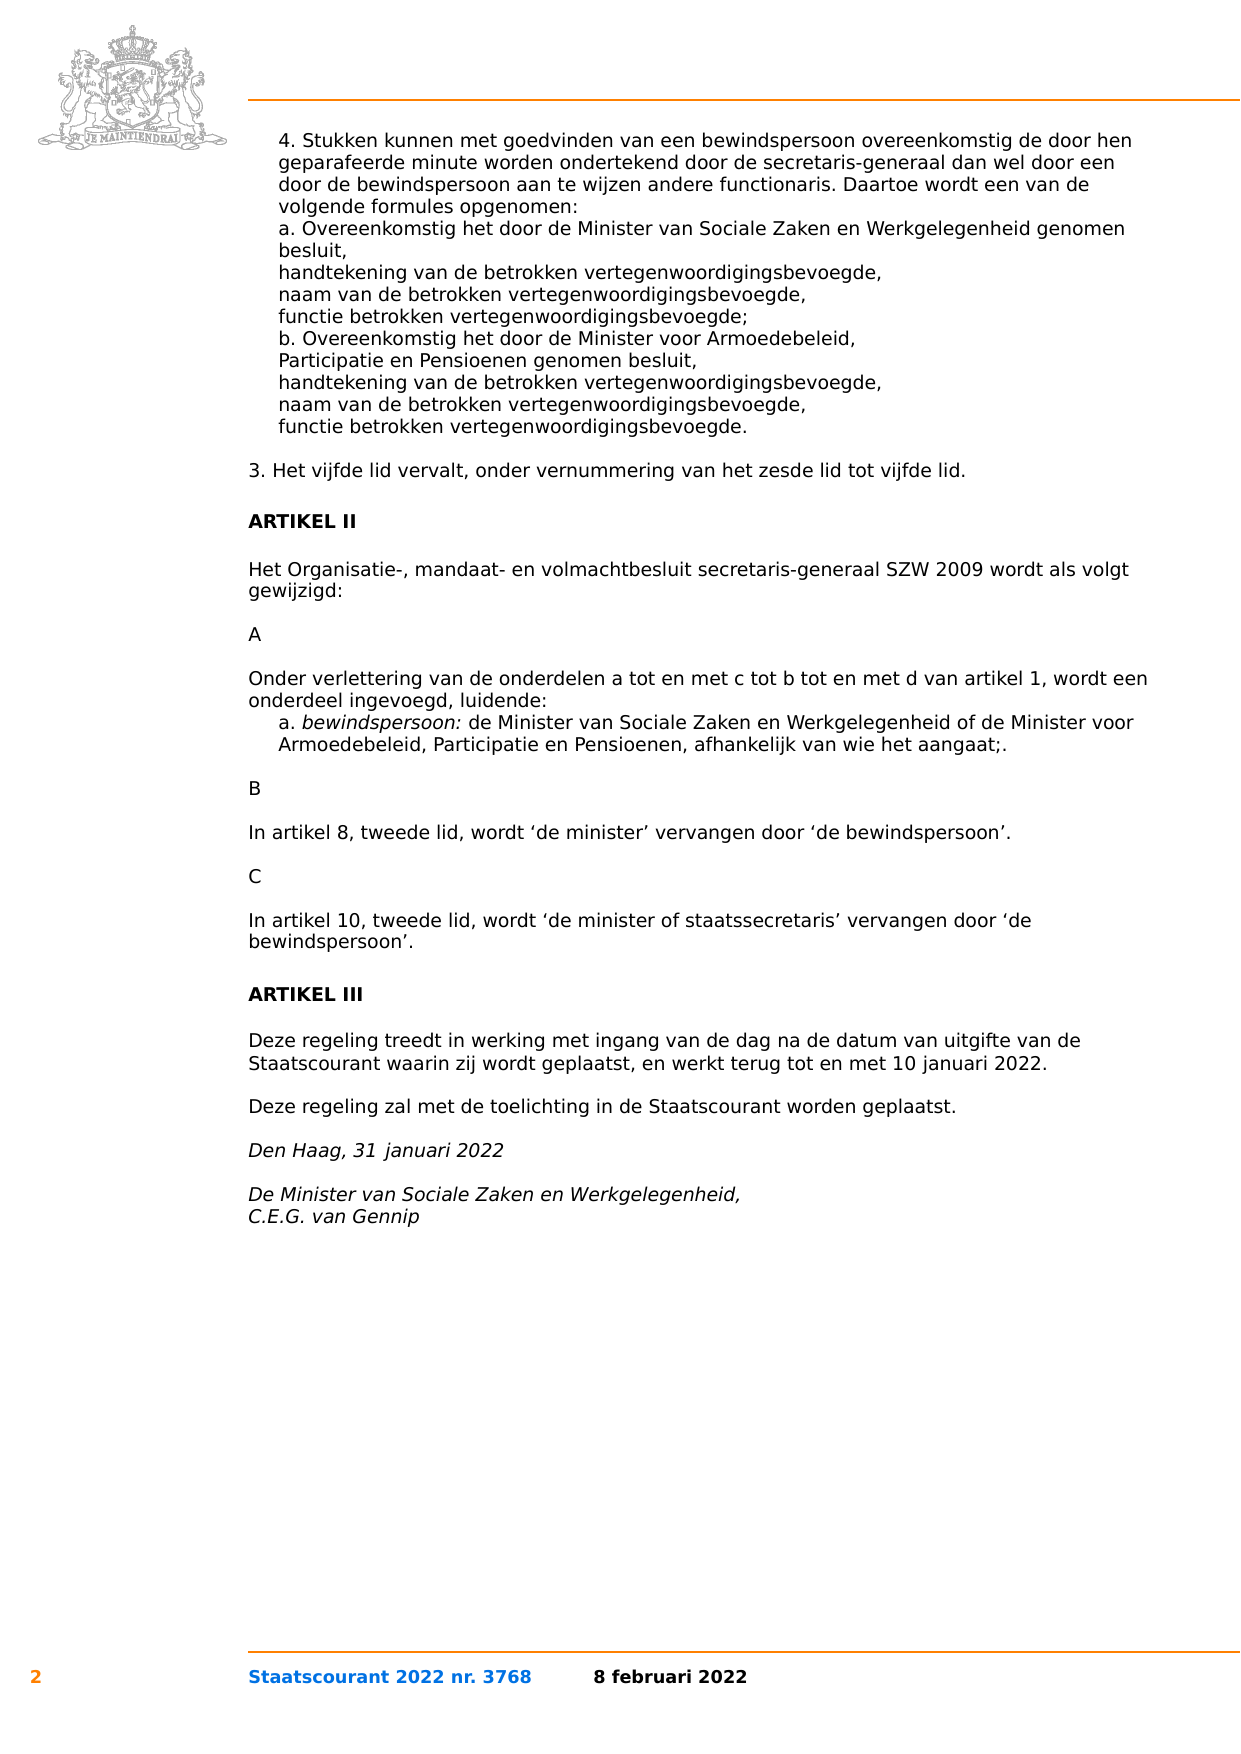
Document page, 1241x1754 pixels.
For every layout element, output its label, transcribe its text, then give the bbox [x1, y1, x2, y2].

text Deze regeling zal met de toelichting in de Staatscourant worden geplaatst. [248, 1096, 1163, 1118]
text a. Overeenkomstig het door de Minister van Sociale Zaken en Werkgelegenheid genomen besluit, [278, 218, 1163, 262]
subtitle ARTIKEL II [248, 511, 1163, 533]
text A [248, 624, 1163, 646]
subtitle ARTIKEL III [248, 983, 1163, 1005]
text handtekening van de betrokken vertegenwoordigingsbevoegde, [278, 262, 1163, 284]
text naam van de betrokken vertegenwoordigingsbevoegde, [278, 394, 1163, 416]
text C [248, 866, 1163, 888]
text Deze regeling treedt in werking met ingang van de dag na de datum van uitgifte van de Staatscourant waarin zij wordt geplaatst, en werkt terug tot en met 10 januari 2022. [248, 1030, 1163, 1074]
text a. bewindspersoon: de Minister van Sociale Zaken en Werkgelegenheid of de Minister voor Armoedebeleid, Participatie en Pensioenen, afhankelijk van wie het aangaat;. [278, 712, 1163, 756]
text functie betrokken vertegenwoordigingsbevoegde; [278, 306, 1163, 328]
text handtekening van de betrokken vertegenwoordigingsbevoegde, [278, 372, 1163, 394]
text naam van de betrokken vertegenwoordigingsbevoegde, [278, 284, 1163, 306]
text Het Organisatie-, mandaat- en volmachtbesluit secretaris-generaal SZW 2009 wordt als volgt gewijzigd: [248, 558, 1163, 602]
text 4. Stukken kunnen met goedvinden van een bewindspersoon overeenkomstig de door hen geparafeerde minute worden ondertekend door de secretaris-generaal dan wel door een door de bewindspersoon aan te wijzen andere functionaris. Daartoe wordt een van de volgende formules opgenomen: [278, 130, 1163, 218]
text Den Haag, 31 januari 2022 [248, 1140, 1163, 1162]
text In artikel 8, tweede lid, wordt ‘de minister’ vervangen door ‘de bewindspersoon’. [248, 822, 1163, 844]
text Onder verlettering van de onderdelen a tot en met c tot b tot en met d van artikel 1, wordt een onderdeel ingevoegd, luidende: [248, 668, 1163, 712]
text b. Overeenkomstig het door de Minister voor Armoedebeleid, [278, 328, 1163, 350]
text B [248, 778, 1163, 800]
text 3. Het vijfde lid vervalt, onder vernummering van het zesde lid tot vijfde lid. [248, 459, 1163, 481]
text De Minister van Sociale Zaken en Werkgelegenheid, C.E.G. van Gennip [248, 1184, 1163, 1228]
picture [38, 25, 227, 150]
text In artikel 10, tweede lid, wordt ‘de minister of staatssecretaris’ vervangen door ‘de bewindspersoon’. [248, 909, 1163, 953]
text functie betrokken vertegenwoordigingsbevoegde. [278, 416, 1163, 438]
text Participatie en Pensioenen genomen besluit, [278, 350, 1163, 372]
